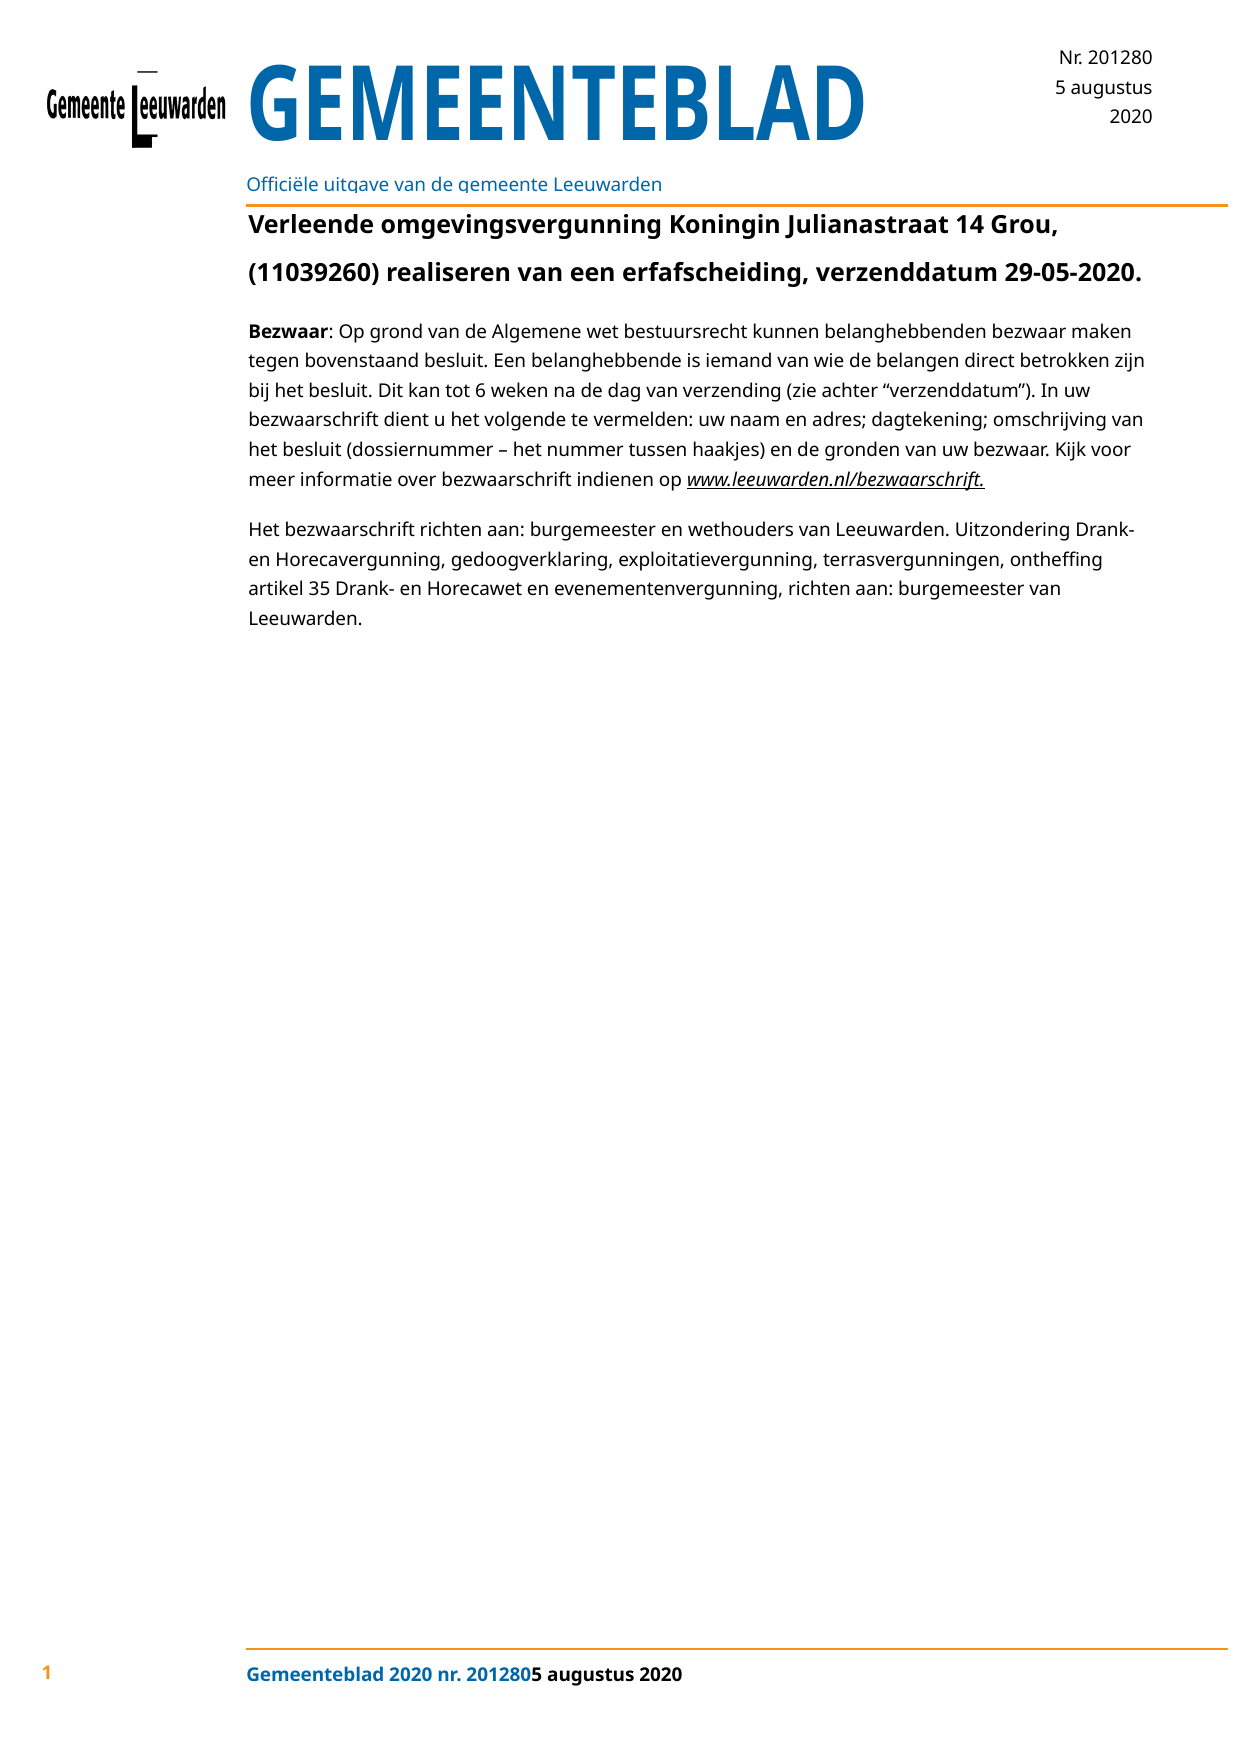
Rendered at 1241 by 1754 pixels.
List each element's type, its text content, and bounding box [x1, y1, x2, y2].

text Het bezwaarschrift richten aan: burgemeester en wethouders van Leeuwarden. Uitzondering Drank- en Horecavergunning, gedoogverklaring, exploitatievergunning, terrasvergunningen, ontheffing artikel 35 Drank- en Horecawet en evenementenvergunning, richten aan: burgemeester van Leeuwarden. [248, 516, 1152, 631]
text Bezwaar: Op grond van de Algemene wet bestuursrecht kunnen belanghebbenden bezwaar maken tegen bovenstaand besluit. Een belanghebbende is iemand van wie de belangen direct betrokken zijn bij het besluit. Dit kan tot 6 weken na de dag van verzending (zie achter “verzenddatum”). In uw bezwaarschrift dient u het volgende te vermelden: uw naam en adres; dagtekening; omschrijving van het besluit (dossiernummer – het nummer tussen haakjes) en de gronden van uw bezwaar. Kijk voor meer informatie over bezwaarschrift indienen op www.leeuwarden.nl/bezwaarschrift. [248, 318, 1152, 492]
picture [41, 47, 231, 172]
text Verleende omgevingsvergunning Koningin Julianastraat 14 Grou, (11039260) realiseren van een erfafscheiding, verzenddatum 29-05-2020. [248, 207, 1152, 288]
